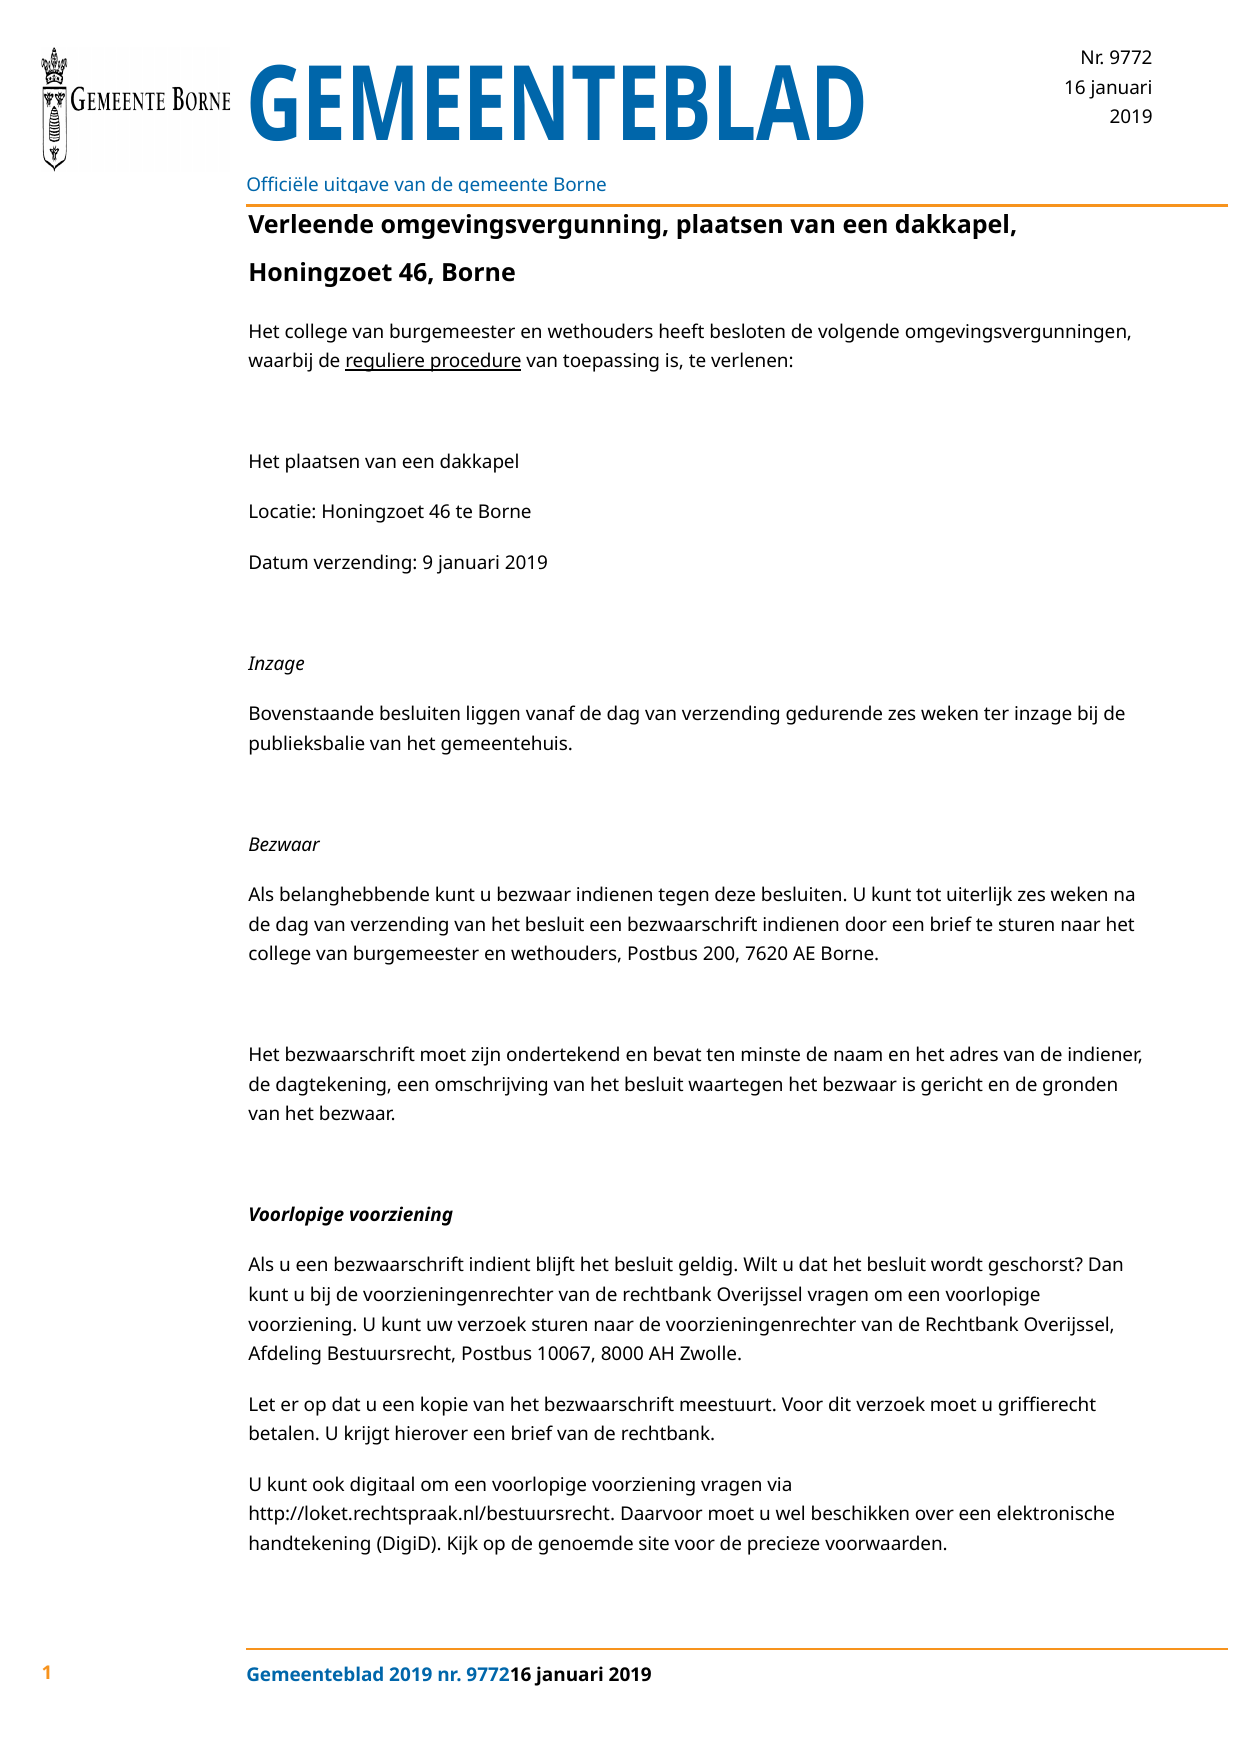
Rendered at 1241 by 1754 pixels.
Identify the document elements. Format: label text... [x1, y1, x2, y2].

text Bezwaar [248, 831, 1152, 857]
text Datum verzending: 9 januari 2019 [248, 549, 1152, 575]
text Het bezwaarschrift moet zijn ondertekend en bevat ten minste de naam en het adres van de indiener, de dagtekening, een omschrijving van het besluit waartegen het bezwaar is gericht en de gronden van het bezwaar. [248, 1041, 1152, 1126]
text Voorlopige voorziening [248, 1201, 1152, 1227]
text Let er op dat u een kopie van het bezwaarschrift meestuurt. Voor dit verzoek moet u griffierecht betalen. U krijgt hierover een brief van de rechtbank. [248, 1391, 1152, 1446]
text Als belanghebbende kunt u bezwaar indienen tegen deze besluiten. U kunt tot uiterlijk zes weken na de dag van verzending van het besluit een bezwaarschrift indienen door een brief te sturen naar het college van burgemeester en wethouders, Postbus 200, 7620 AE Borne. [248, 881, 1152, 966]
text Locatie: Honingzoet 46 te Borne [248, 499, 1152, 524]
text Inzage [248, 650, 1152, 676]
picture [41, 47, 231, 172]
text Bovenstaande besluiten liggen vanaf de dag van verzending gedurende zes weken ter inzage bij de publieksbalie van het gemeentehuis. [248, 700, 1152, 756]
text Als u een bezwaarschrift indient blijft het besluit geldig. Wilt u dat het besluit wordt geschorst? Dan kunt u bij de voorzieningenrechter van de rechtbank Overijssel vragen om een voorlopige voorziening. U kunt uw verzoek sturen naar de voorzieningenrechter van de Rechtbank Overijssel, Afdeling Bestuursrecht, Postbus 10067, 8000 AH Zwolle. [248, 1252, 1152, 1366]
text Verleende omgevingsvergunning, plaatsen van een dakkapel, Honingzoet 46, Borne [248, 207, 1152, 288]
text Het college van burgemeester en wethouders heeft besloten de volgende omgevingsvergunningen, waarbij de reguliere procedure van toepassing is, te verlenen: [248, 318, 1152, 373]
text U kunt ook digitaal om een voorlopige voorziening vragen via http://loket.rechtspraak.nl/bestuursrecht. Daarvoor moet u wel beschikken over een elektronische handtekening (DigiD). Kijk op de genoemde site voor de precieze voorwaarden. [248, 1471, 1152, 1556]
text Het plaatsen van een dakkapel [248, 448, 1152, 474]
